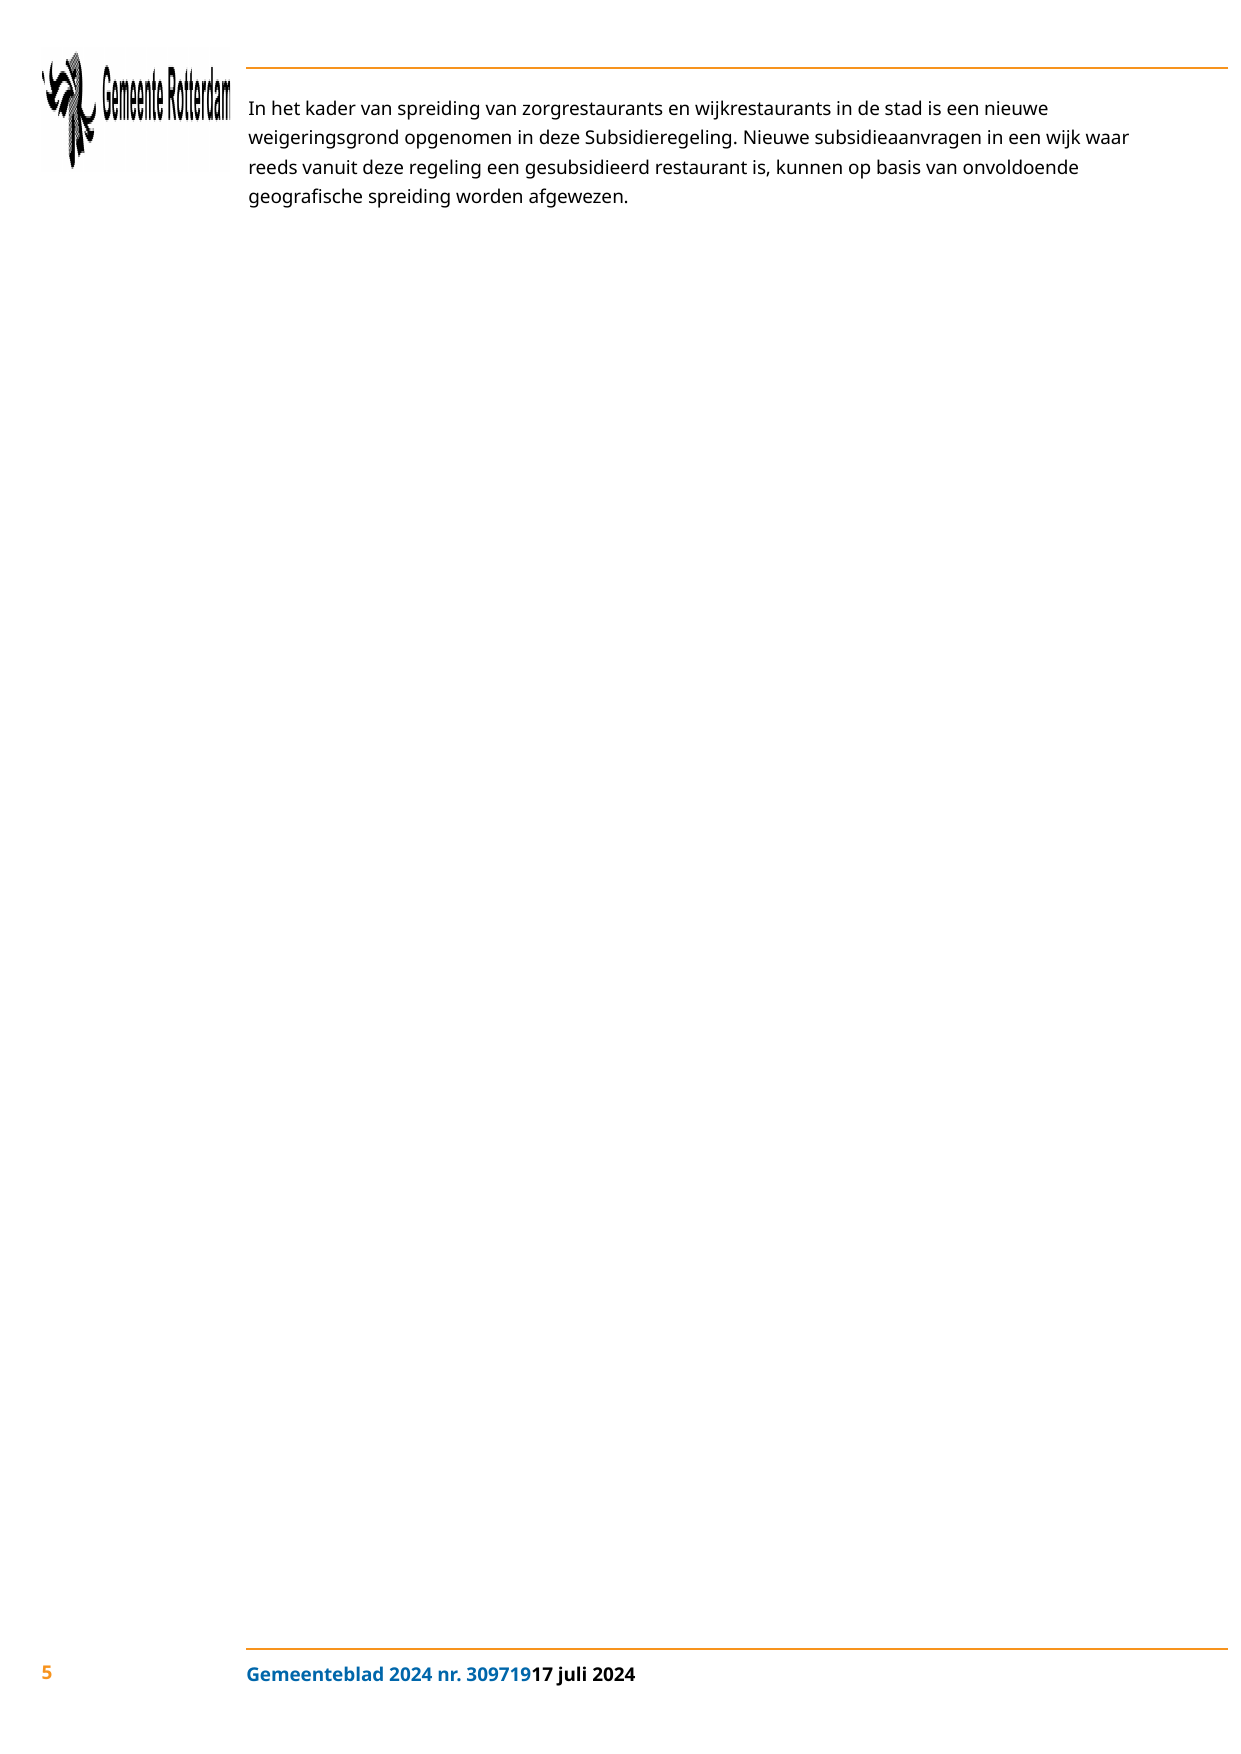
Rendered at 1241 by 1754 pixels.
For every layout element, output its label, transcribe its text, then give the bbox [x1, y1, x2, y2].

picture [41, 47, 231, 172]
text In het kader van spreiding van zorgrestaurants en wijkrestaurants in de stad is een nieuwe weigeringsgrond opgenomen in deze Subsidieregeling. Nieuwe subsidieaanvragen in een wijk waar reeds vanuit deze regeling een gesubsidieerd restaurant is, kunnen op basis van onvoldoende geografische spreiding worden afgewezen. [248, 95, 1152, 209]
